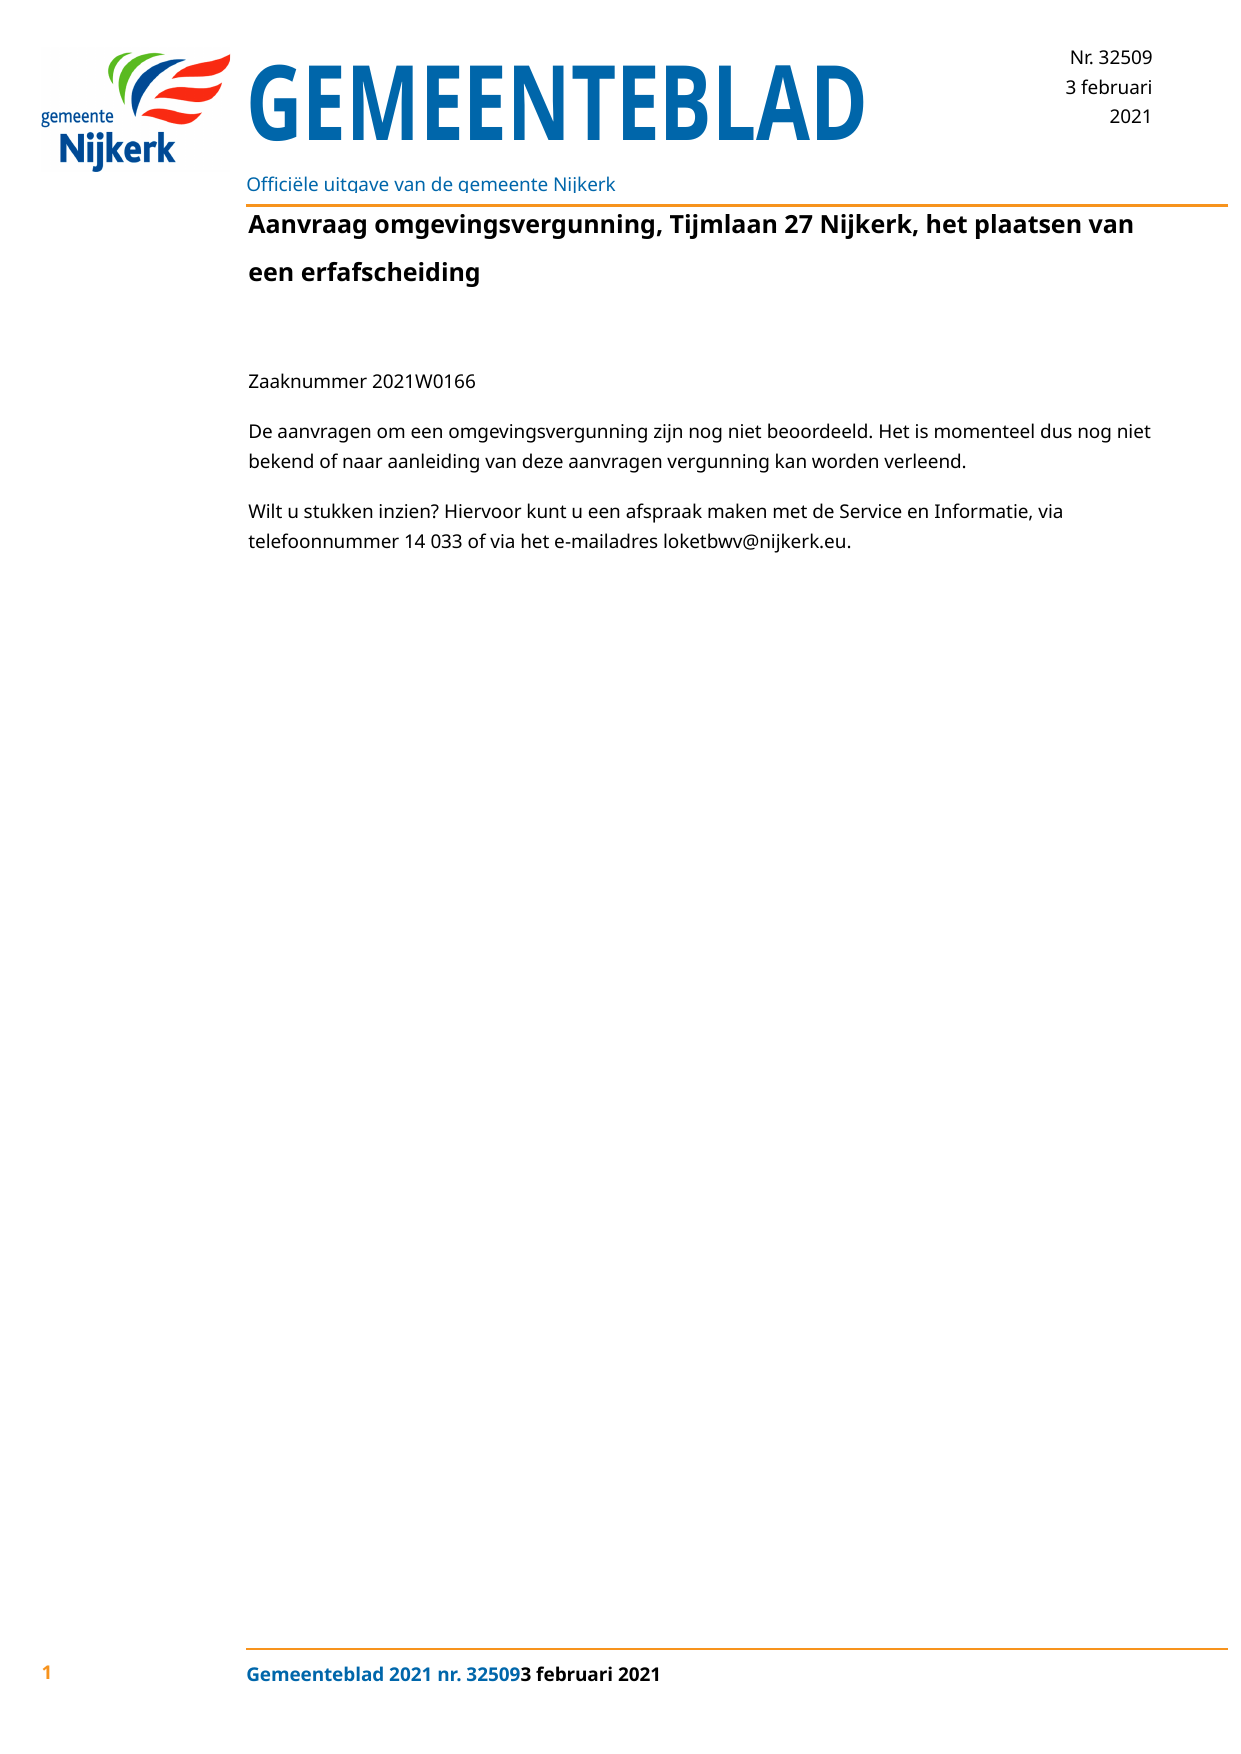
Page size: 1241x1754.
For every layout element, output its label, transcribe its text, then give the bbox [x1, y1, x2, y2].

picture [41, 47, 231, 172]
text Aanvraag omgevingsvergunning, Tijmlaan 27 Nijkerk, het plaatsen van een erfafscheiding [248, 207, 1152, 288]
text Wilt u stukken inzien? Hiervoor kunt u een afspraak maken met de Service en Informatie, via telefoonnummer 14 033 of via het e-mailadres loketbwv@nijkerk.eu. [248, 499, 1152, 554]
text De aanvragen om een omgevingsvergunning zijn nog niet beoordeeld. Het is momenteel dus nog niet bekend of naar aanleiding van deze aanvragen vergunning kan worden verleend. [248, 419, 1152, 474]
text Zaaknummer 2021W0166 [248, 368, 1152, 394]
